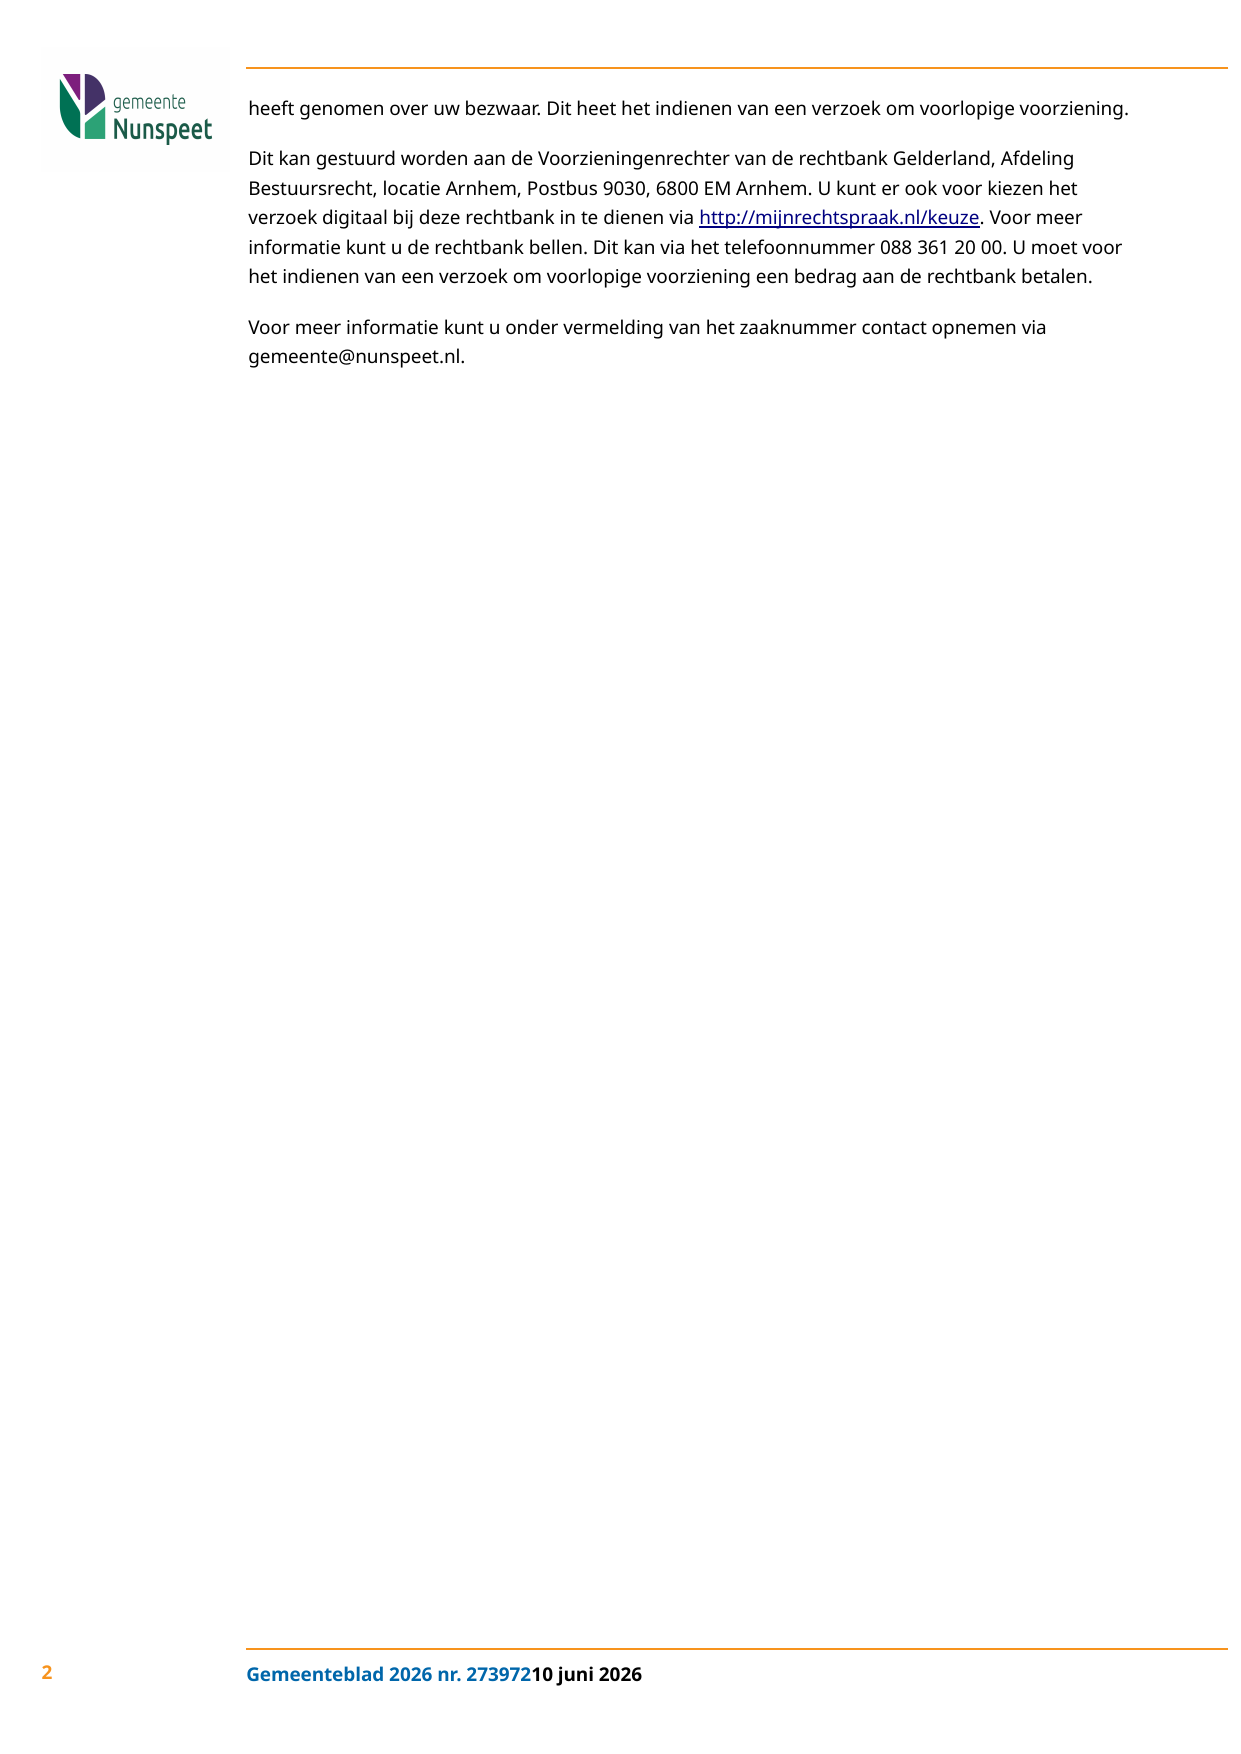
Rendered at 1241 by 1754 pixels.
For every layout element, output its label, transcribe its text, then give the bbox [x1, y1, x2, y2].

text heeft genomen over uw bezwaar. Dit heet het indienen van een verzoek om voorlopige voorziening. [248, 95, 1152, 121]
picture [41, 47, 231, 172]
text Voor meer informatie kunt u onder vermelding van het zaaknummer contact opnemen via gemeente@nunspeet.nl. [248, 314, 1152, 369]
text Dit kan gestuurd worden aan de Voorzieningenrechter van de rechtbank Gelderland, Afdeling Bestuursrecht, locatie Arnhem, Postbus 9030, 6800 EM Arnhem. U kunt er ook voor kiezen het verzoek digitaal bij deze rechtbank in te dienen via http://mijnrechtspraak.nl/keuze. Voor meer informatie kunt u de rechtbank bellen. Dit kan via het telefoonnummer 088 361 20 00. U moet voor het indienen van een verzoek om voorlopige voorziening een bedrag aan de rechtbank betalen. [248, 145, 1152, 289]
